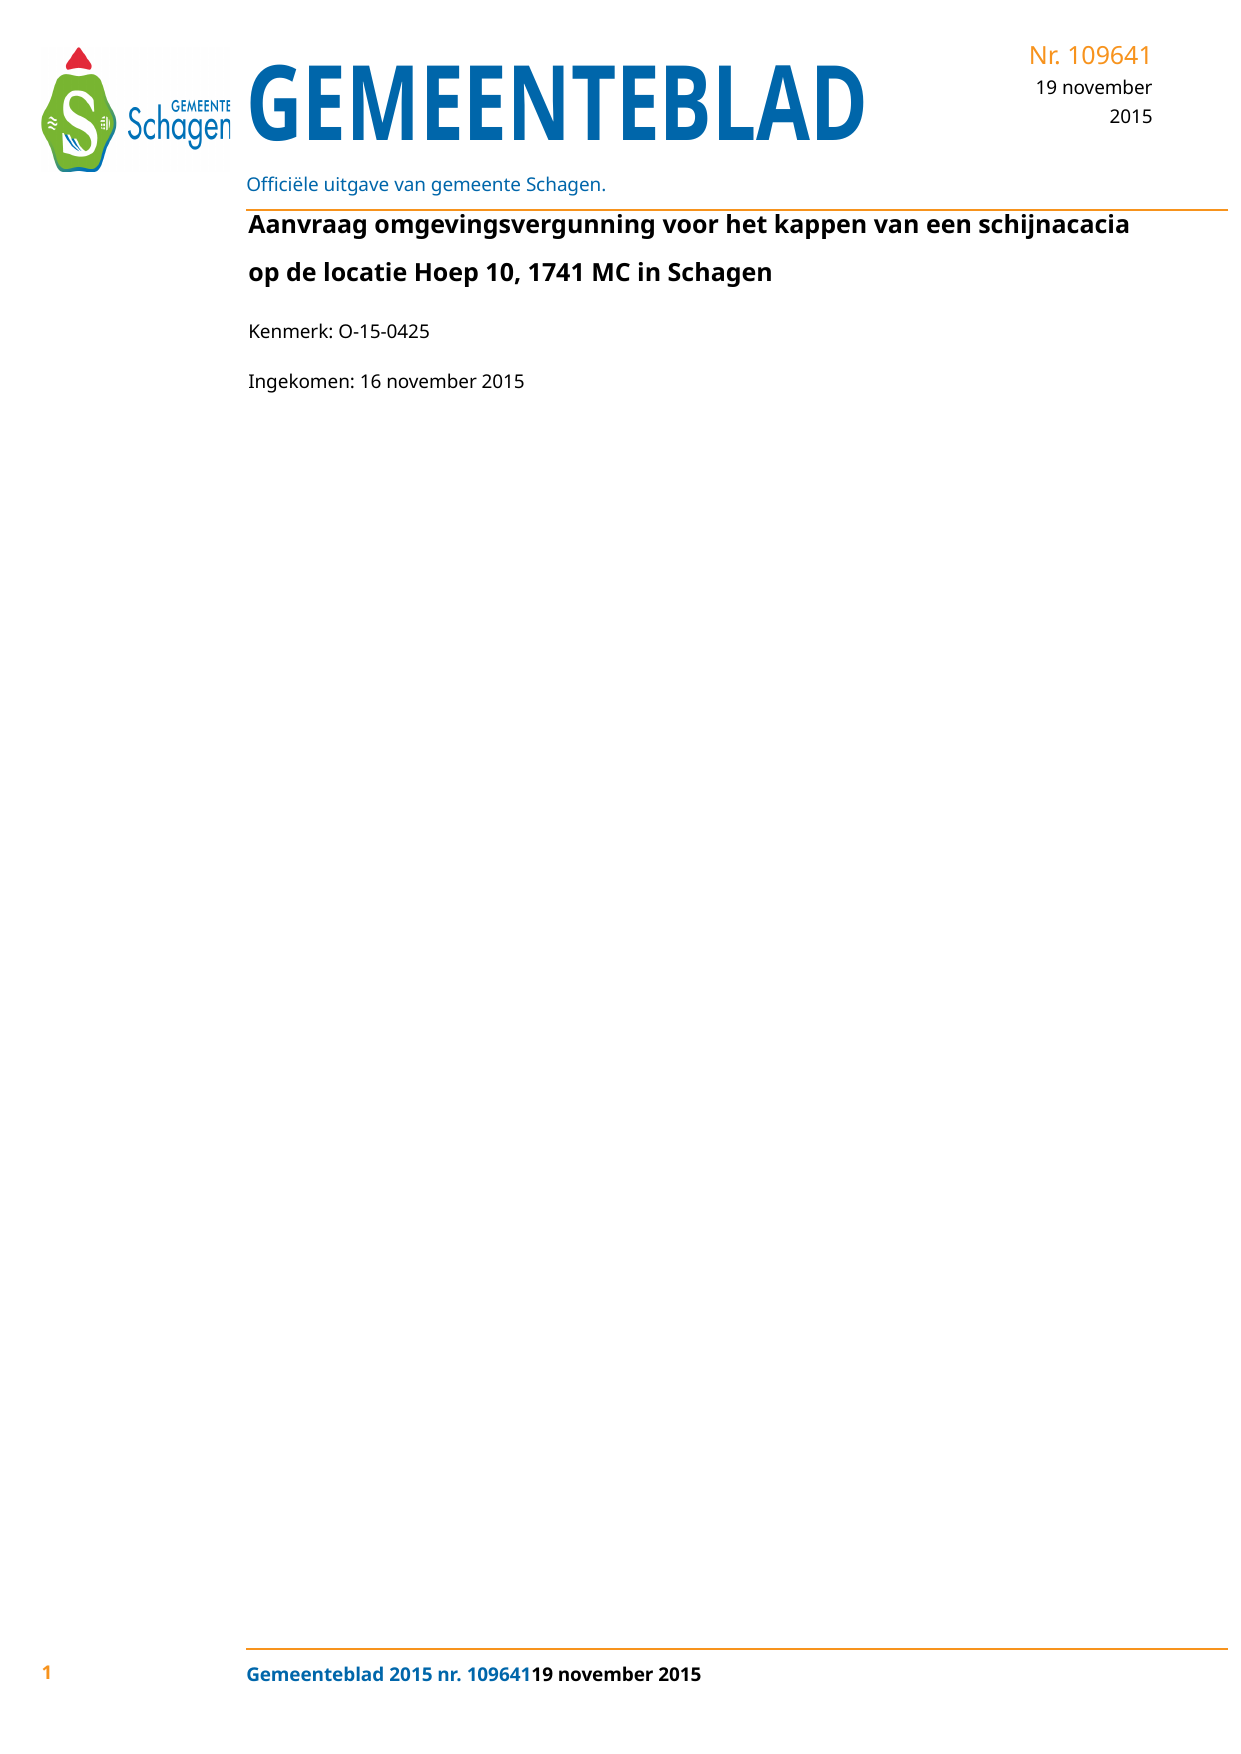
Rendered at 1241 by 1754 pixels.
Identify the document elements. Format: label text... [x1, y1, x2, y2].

text Ingekomen: 16 november 2015 [248, 368, 1152, 394]
text Aanvraag omgevingsvergunning voor het kappen van een schijnacacia op de locatie Hoep 10, 1741 MC in Schagen [248, 211, 1152, 288]
picture [41, 47, 231, 172]
text Kenmerk: O-15-0425 [248, 318, 1152, 344]
